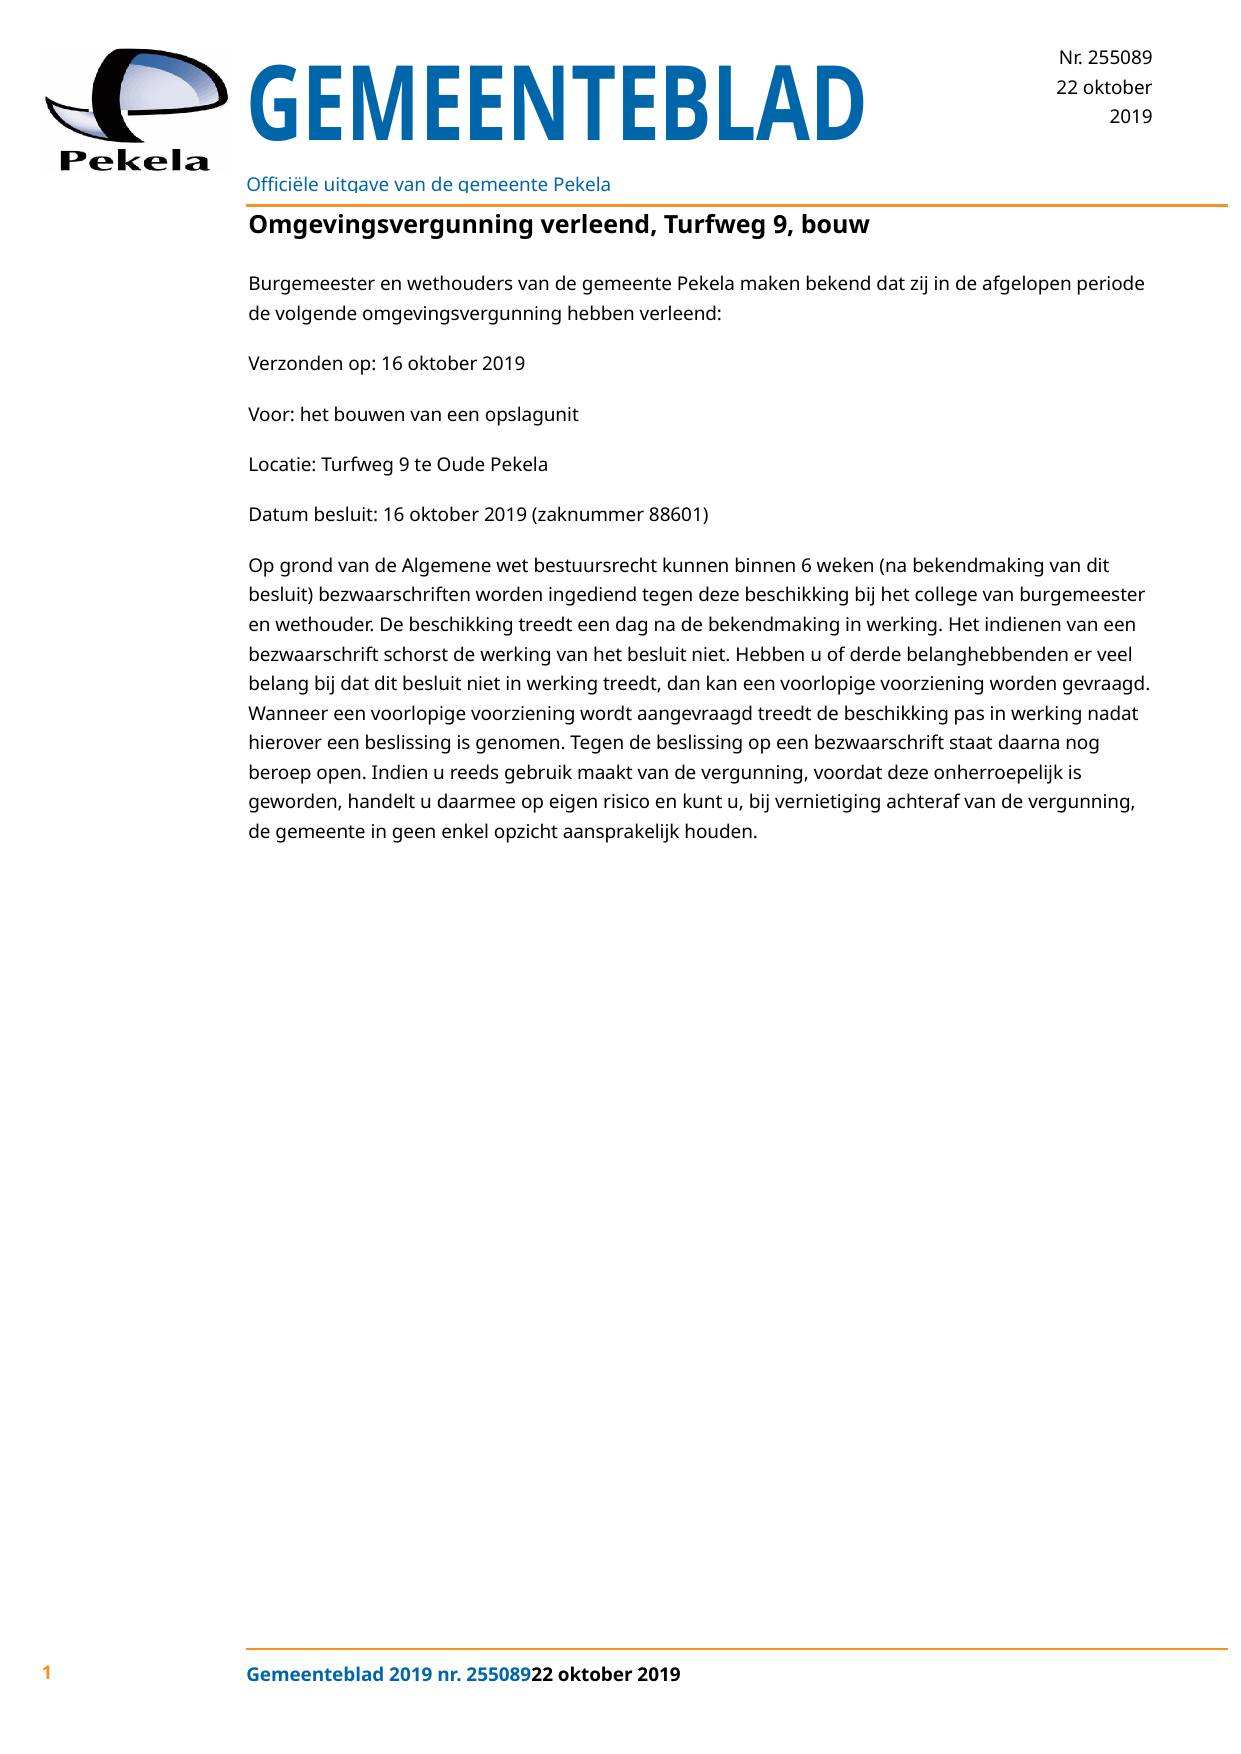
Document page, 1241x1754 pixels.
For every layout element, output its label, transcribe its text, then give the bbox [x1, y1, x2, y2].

picture [41, 47, 231, 172]
text Datum besluit: 16 oktober 2019 (zaknummer 88601) [248, 502, 1152, 527]
text Verzonden op: 16 oktober 2019 [248, 350, 1152, 376]
text Omgevingsvergunning verleend, Turfweg 9, bouw [248, 207, 1152, 241]
text Voor: het bouwen van een opslagunit [248, 401, 1152, 426]
text Burgemeester en wethouders van de gemeente Pekela maken bekend dat zij in de afgelopen periode de volgende omgevingsvergunning hebben verleend: [248, 270, 1152, 326]
text Locatie: Turfweg 9 te Oude Pekela [248, 451, 1152, 477]
text Op grond van de Algemene wet bestuursrecht kunnen binnen 6 weken (na bekendmaking van dit besluit) bezwaarschriften worden ingediend tegen deze beschikking bij het college van burgemeester en wethouder. De beschikking treedt een dag na de bekendmaking in werking. Het indienen van een bezwaarschrift schorst de werking van het besluit niet. Hebben u of derde belanghebbenden er veel belang bij dat dit besluit niet in werking treedt, dan kan een voorlopige voorziening worden gevraagd. Wanneer een voorlopige voorziening wordt aangevraagd treedt de beschikking pas in werking nadat hierover een beslissing is genomen. Tegen de beslissing op een bezwaarschrift staat daarna nog beroep open. Indien u reeds gebruik maakt van de vergunning, voordat deze onherroepelijk is geworden, handelt u daarmee op eigen risico en kunt u, bij vernietiging achteraf van de vergunning, de gemeente in geen enkel opzicht aansprakelijk houden. [248, 552, 1152, 844]
